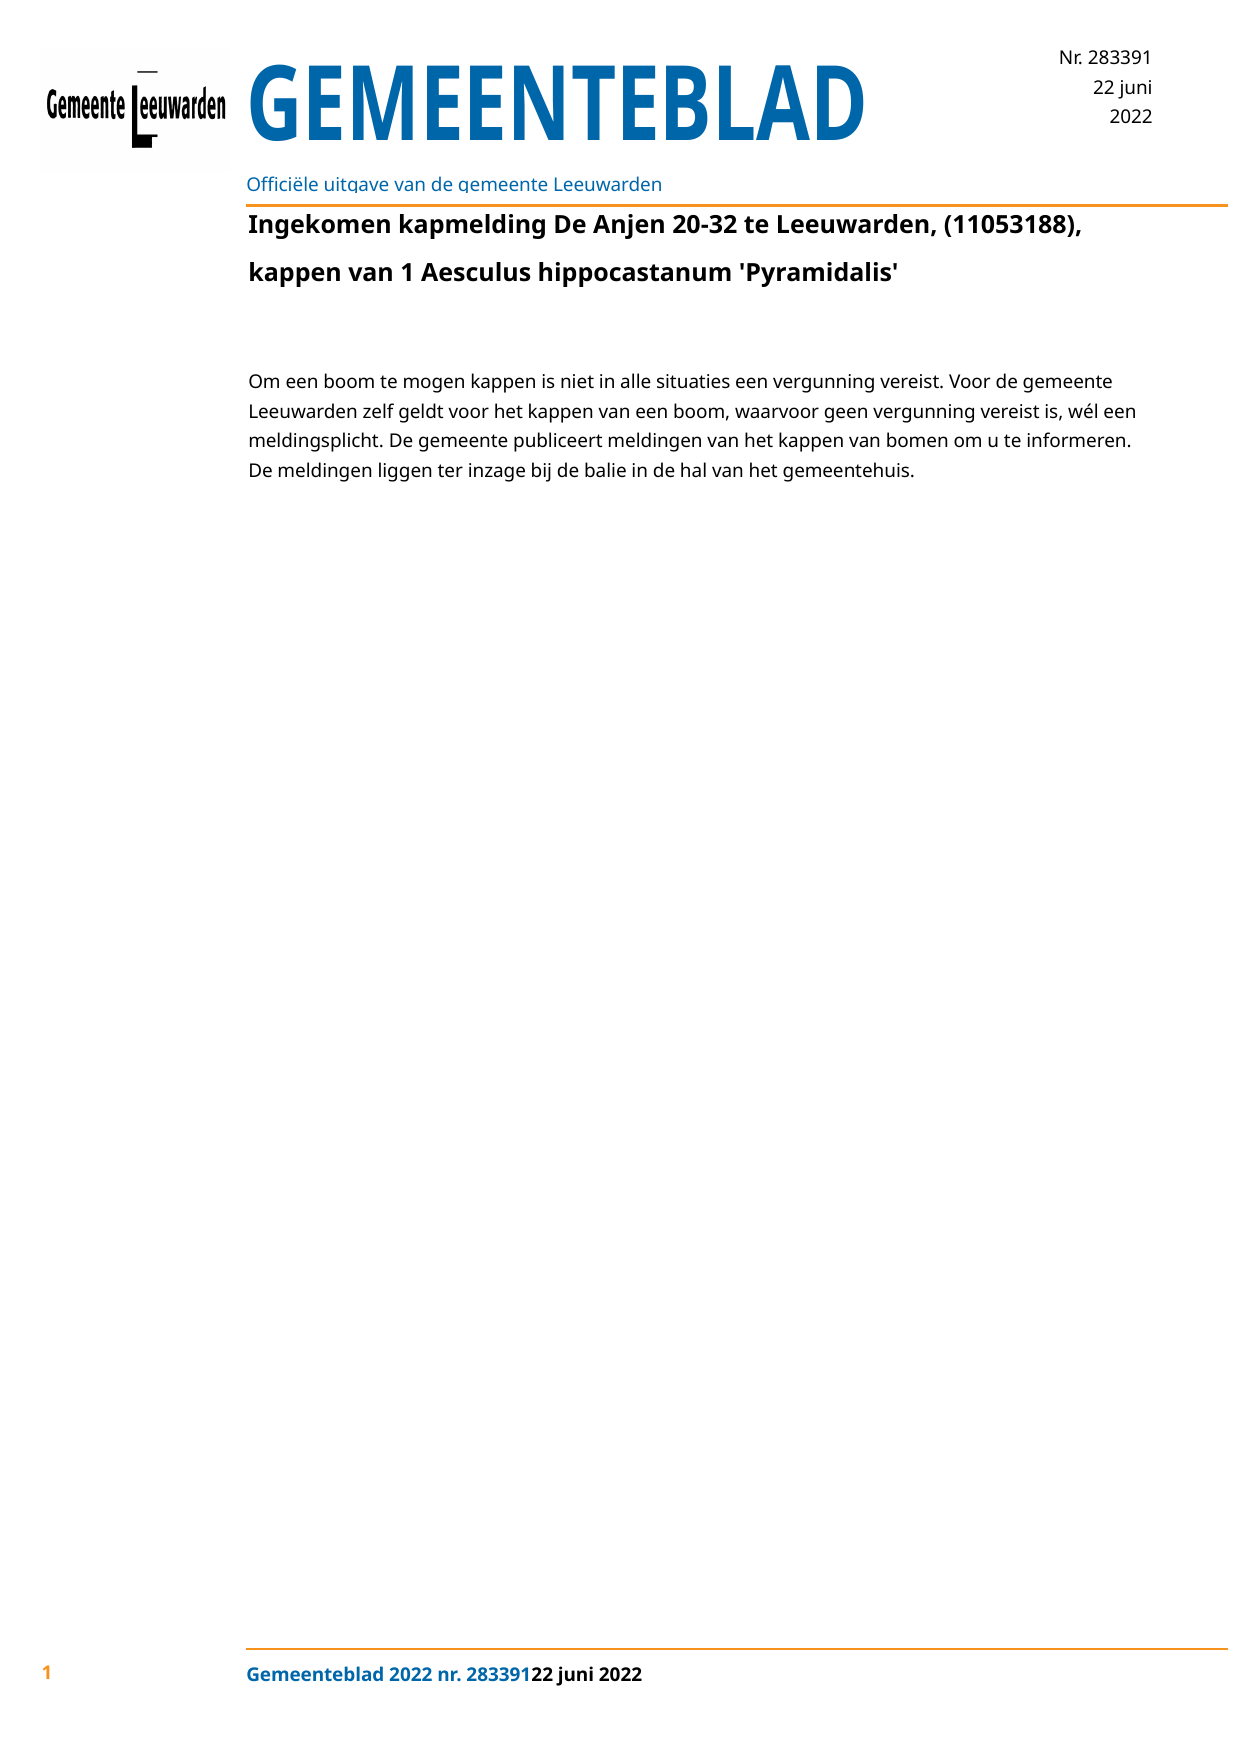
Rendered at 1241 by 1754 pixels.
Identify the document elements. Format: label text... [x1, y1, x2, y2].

picture [41, 47, 231, 172]
text Ingekomen kapmelding De Anjen 20-32 te Leeuwarden, (11053188), kappen van 1 Aesculus hippocastanum 'Pyramidalis' [248, 207, 1152, 288]
text Om een boom te mogen kappen is niet in alle situaties een vergunning vereist. Voor de gemeente Leeuwarden zelf geldt voor het kappen van een boom, waarvoor geen vergunning vereist is, wél een meldingsplicht. De gemeente publiceert meldingen van het kappen van bomen om u te informeren. De meldingen liggen ter inzage bij de balie in de hal van het gemeentehuis. [248, 368, 1152, 483]
